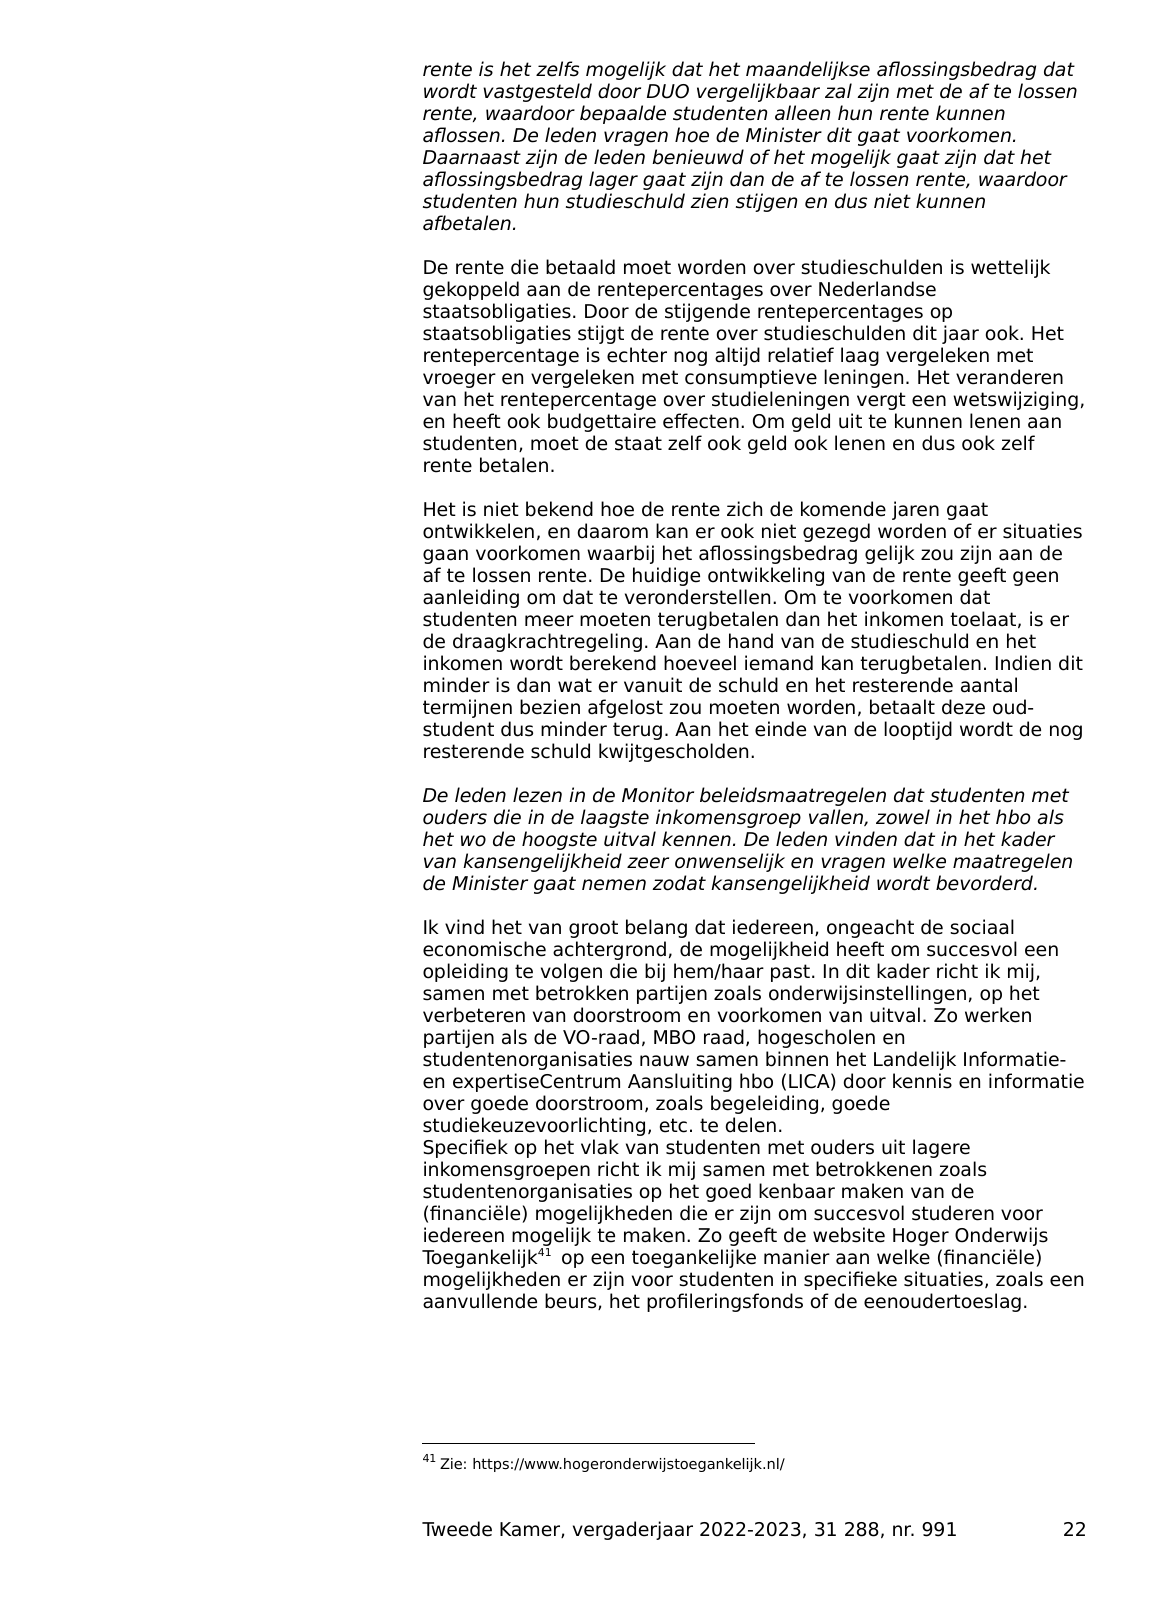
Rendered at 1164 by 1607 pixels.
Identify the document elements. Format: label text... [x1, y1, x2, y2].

text De leden lezen in de Monitor beleidsmaatregelen dat studenten met ouders die in de laagste inkomensgroep vallen, zowel in het hbo als het wo de hoogste uitval kennen. De leden vinden dat in het kader van kansengelijkheid zeer onwenselijk en vragen welke maatregelen de Minister gaat nemen zodat kansengelijkheid wordt bevorderd. [422, 785, 1087, 895]
text Ik vind het van groot belang dat iedereen, ongeacht de sociaal economische achtergrond, de mogelijkheid heeft om succesvol een opleiding te volgen die bij hem/haar past. In dit kader richt ik mij, samen met betrokken partijen zoals onderwijsinstellingen, op het verbeteren van doorstroom en voorkomen van uitval. Zo werken partijen als de VO-raad, MBO raad, hogescholen en studentenorganisaties nauw samen binnen het Landelijk Informatie- en expertiseCentrum Aansluiting hbo (LICA) door kennis en informatie over goede doorstroom, zoals begeleiding, goede studiekeuzevoorlichting, etc. te delen. [422, 917, 1087, 1137]
text De rente die betaald moet worden over studieschulden is wettelijk gekoppeld aan de rentepercentages over Nederlandse staatsobligaties. Door de stijgende rentepercentages op staatsobligaties stijgt de rente over studieschulden dit jaar ook. Het rentepercentage is echter nog altijd relatief laag vergeleken met vroeger en vergeleken met consumptieve leningen. Het veranderen van het rentepercentage over studieleningen vergt een wetswijziging, en heeft ook budgettaire effecten. Om geld uit te kunnen lenen aan studenten, moet de staat zelf ook geld ook lenen en dus ook zelf rente betalen. [422, 257, 1087, 477]
text Specifiek op het vlak van studenten met ouders uit lagere inkomensgroepen richt ik mij samen met betrokkenen zoals studentenorganisaties op het goed kenbaar maken van de (financiële) mogelijkheden die er zijn om succesvol studeren voor iedereen mogelijk te maken. Zo geeft de website Hoger Onderwijs Toegankelijk op een toegankelijke manier aan welke (financiële) mogelijkheden er zijn voor studenten in specifieke situaties, zoals een aanvullende beurs, het profileringsfonds of de eenoudertoeslag. [422, 1137, 1087, 1313]
text Zie: https://www.hogeronderwijstoegankelijk.nl/ [422, 1452, 1087, 1474]
text Het is niet bekend hoe de rente zich de komende jaren gaat ontwikkelen, en daarom kan er ook niet gezegd worden of er situaties gaan voorkomen waarbij het aflossingsbedrag gelijk zou zijn aan de af te lossen rente. De huidige ontwikkeling van de rente geeft geen aanleiding om dat te veronderstellen. Om te voorkomen dat studenten meer moeten terugbetalen dan het inkomen toelaat, is er de draagkrachtregeling. Aan de hand van de studieschuld en het inkomen wordt berekend hoeveel iemand kan terugbetalen. Indien dit minder is dan wat er vanuit de schuld en het resterende aantal termijnen bezien afgelost zou moeten worden, betaalt deze oud-student dus minder terug. Aan het einde van de looptijd wordt de nog resterende schuld kwijtgescholden. [422, 499, 1087, 763]
text rente is het zelfs mogelijk dat het maandelijkse aflossingsbedrag dat wordt vastgesteld door DUO vergelijkbaar zal zijn met de af te lossen rente, waardoor bepaalde studenten alleen hun rente kunnen aflossen. De leden vragen hoe de Minister dit gaat voorkomen. Daarnaast zijn de leden benieuwd of het mogelijk gaat zijn dat het aflossingsbedrag lager gaat zijn dan de af te lossen rente, waardoor studenten hun studieschuld zien stijgen en dus niet kunnen afbetalen. [422, 59, 1087, 235]
